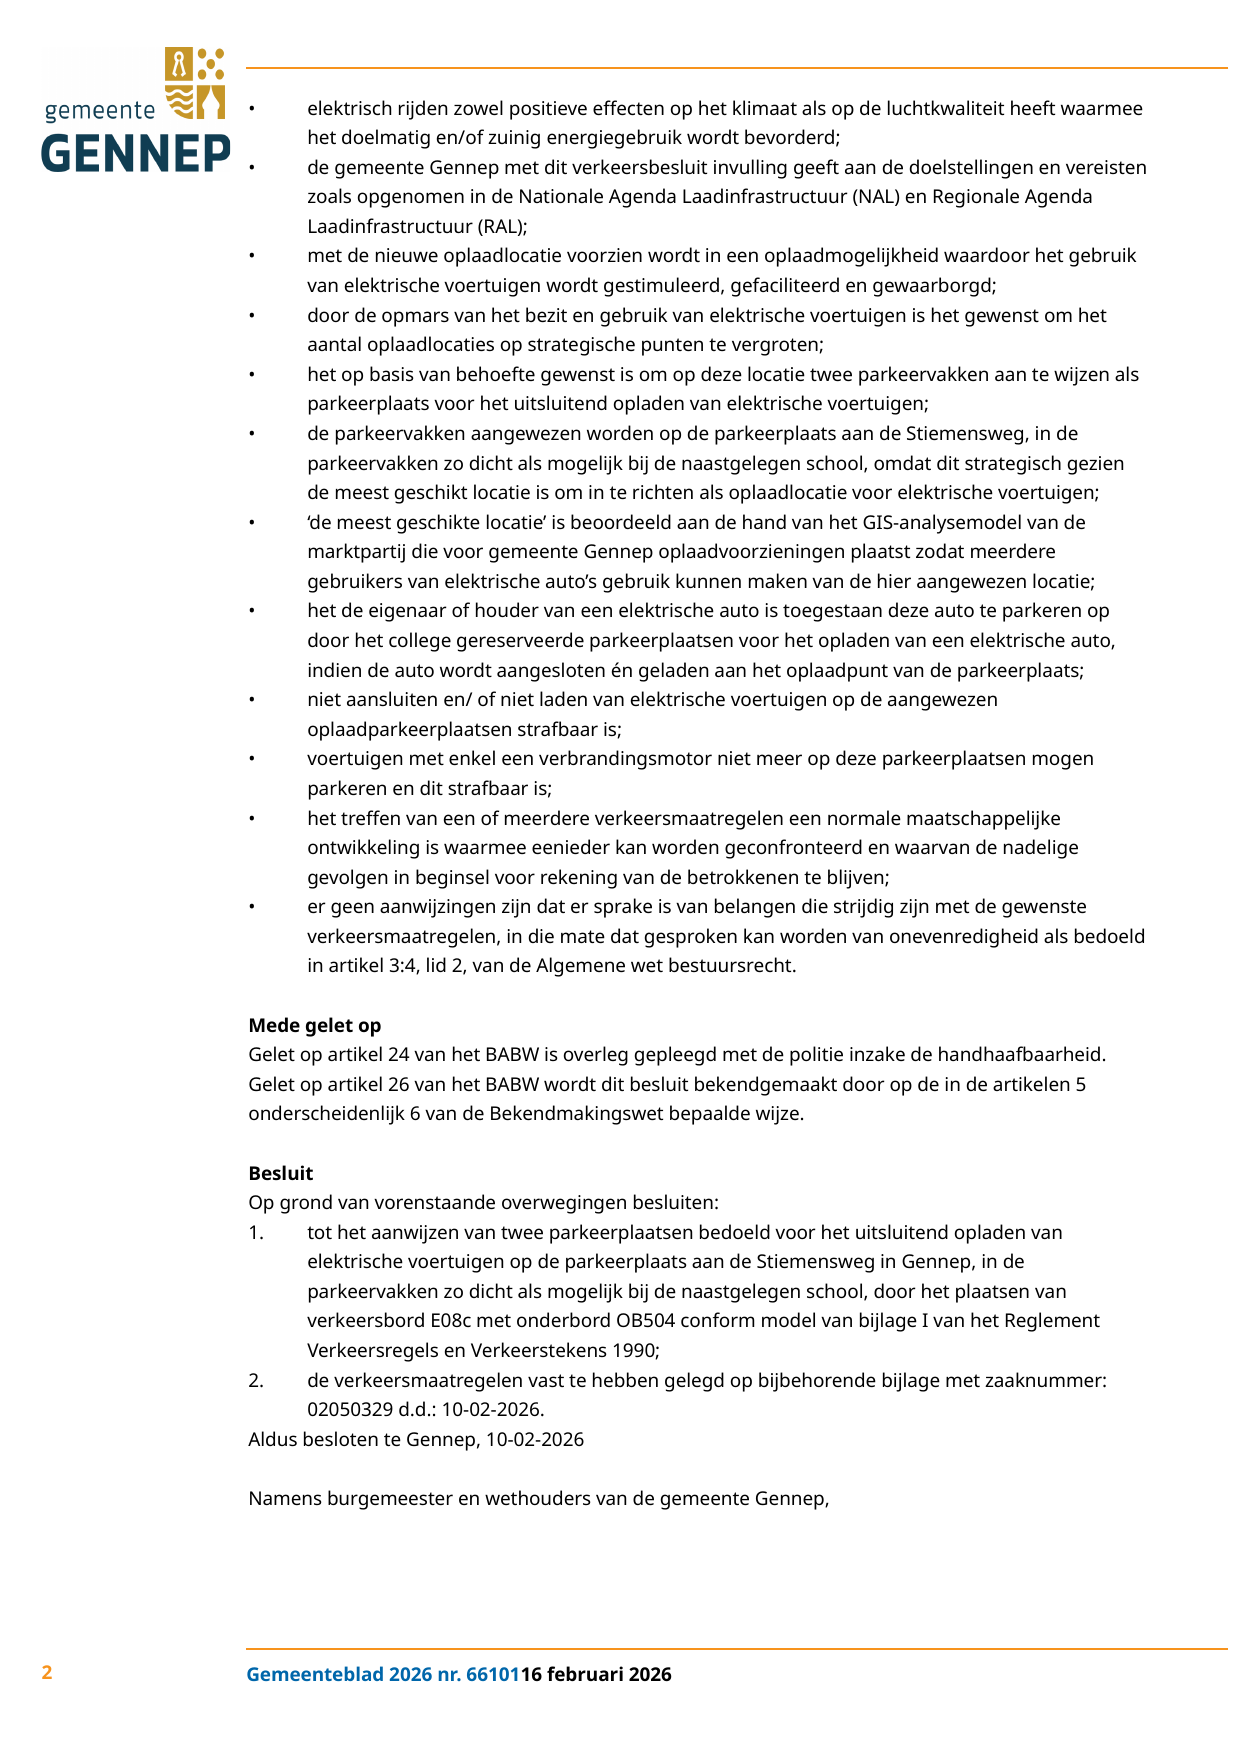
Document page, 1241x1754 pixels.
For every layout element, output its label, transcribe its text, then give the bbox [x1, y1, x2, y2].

list voertuigen met enkel een verbrandingsmotor niet meer op deze parkeerplaatsen mogen parkeren en dit strafbaar is; [248, 746, 1152, 801]
text Aldus besloten te Gennep, 10-02-2026 [248, 1426, 1152, 1452]
list tot het aanwijzen van twee parkeerplaatsen bedoeld voor het uitsluitend opladen van elektrische voertuigen op de parkeerplaats aan de Stiemensweg in Gennep, in de parkeervakken zo dicht als mogelijk bij de naastgelegen school, door het plaatsen van verkeersbord E08c met onderbord OB504 conform model van bijlage I van het Reglement Verkeersregels en Verkeerstekens 1990; [248, 1219, 1152, 1363]
list het treffen van een of meerdere verkeersmaatregelen een normale maatschappelijke ontwikkeling is waarmee eenieder kan worden geconfronteerd en waarvan de nadelige gevolgen in beginsel voor rekening van de betrokkenen te blijven; [248, 805, 1152, 890]
list de parkeervakken aangewezen worden op de parkeerplaats aan de Stiemensweg, in de parkeervakken zo dicht als mogelijk bij de naastgelegen school, omdat dit strategisch gezien de meest geschikt locatie is om in te richten als oplaadlocatie voor elektrische voertuigen; [248, 420, 1152, 505]
text Gelet op artikel 24 van het BABW is overleg gepleegd met de politie inzake de handhaafbaarheid. [248, 1041, 1152, 1067]
text Op grond van vorenstaande overwegingen besluiten: [248, 1189, 1152, 1215]
list met de nieuwe oplaadlocatie voorzien wordt in een oplaadmogelijkheid waardoor het gebruik van elektrische voertuigen wordt gestimuleerd, gefaciliteerd en gewaarborgd; [248, 243, 1152, 298]
list het op basis van behoefte gewenst is om op deze locatie twee parkeervakken aan te wijzen als parkeerplaats voor het uitsluitend opladen van elektrische voertuigen; [248, 361, 1152, 416]
text Gelet op artikel 26 van het BABW wordt dit besluit bekendgemaakt door op de in de artikelen 5 onderscheidenlijk 6 van de Bekendmakingswet bepaalde wijze. [248, 1071, 1152, 1126]
text Besluit [248, 1160, 1152, 1186]
list het de eigenaar of houder van een elektrische auto is toegestaan deze auto te parkeren op door het college gereserveerde parkeerplaatsen voor het opladen van een elektrische auto, indien de auto wordt aangesloten én geladen aan het oplaadpunt van de parkeerplaats; [248, 598, 1152, 683]
list de verkeersmaatregelen vast te hebben gelegd op bijbehorende bijlage met zaaknummer: 02050329 d.d.: 10-02-2026. [248, 1367, 1152, 1422]
list ‘de meest geschikte locatie’ is beoordeeld aan de hand van het GIS-analysemodel van de marktpartij die voor gemeente Gennep oplaadvoorzieningen plaatst zodat meerdere gebruikers van elektrische auto’s gebruik kunnen maken van de hier aangewezen locatie; [248, 509, 1152, 594]
list de gemeente Gennep met dit verkeersbesluit invulling geeft aan de doelstellingen en vereisten zoals opgenomen in de Nationale Agenda Laadinfrastructuur (NAL) en Regionale Agenda Laadinfrastructuur (RAL); [248, 154, 1152, 239]
picture [41, 47, 231, 172]
list er geen aanwijzingen zijn dat er sprake is van belangen die strijdig zijn met de gewenste verkeersmaatregelen, in die mate dat gesproken kan worden van onevenredigheid als bedoeld in artikel 3:4, lid 2, van de Algemene wet bestuursrecht. [248, 893, 1152, 978]
list niet aansluiten en/ of niet laden van elektrische voertuigen op de aangewezen oplaadparkeerplaatsen strafbaar is; [248, 686, 1152, 742]
list elektrisch rijden zowel positieve effecten op het klimaat als op de luchtkwaliteit heeft waarmee het doelmatig en/of zuinig energiegebruik wordt bevorderd; [248, 95, 1152, 150]
text Namens burgemeester en wethouders van de gemeente Gennep, [248, 1485, 1152, 1511]
text Mede gelet op [248, 1012, 1152, 1038]
list door de opmars van het bezit en gebruik van elektrische voertuigen is het gewenst om het aantal oplaadlocaties op strategische punten te vergroten; [248, 302, 1152, 357]
